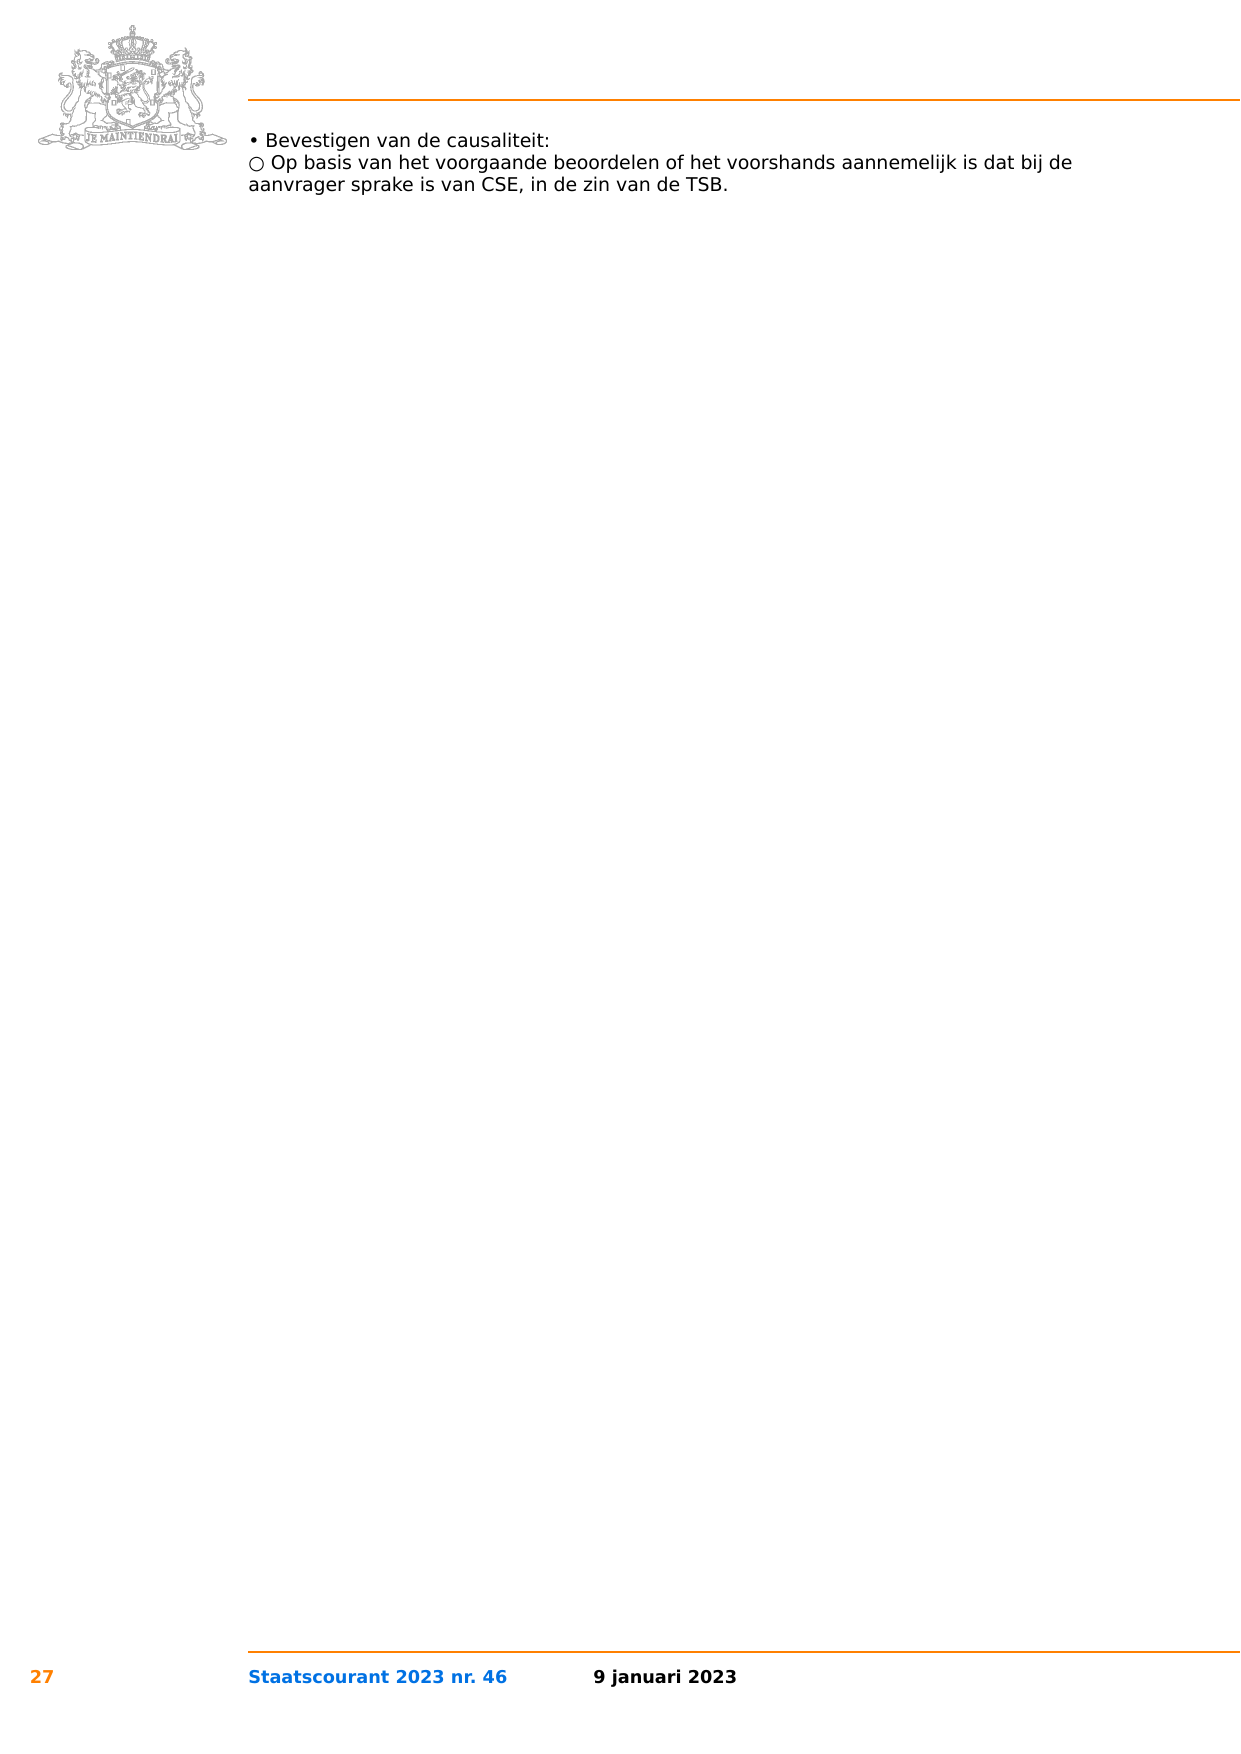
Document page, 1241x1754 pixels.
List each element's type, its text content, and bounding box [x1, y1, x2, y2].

picture [38, 25, 227, 150]
text • Bevestigen van de causaliteit: [248, 130, 1163, 152]
text ○ Op basis van het voorgaande beoordelen of het voorshands aannemelijk is dat bij de aanvrager sprake is van CSE, in de zin van de TSB. [248, 152, 1163, 196]
